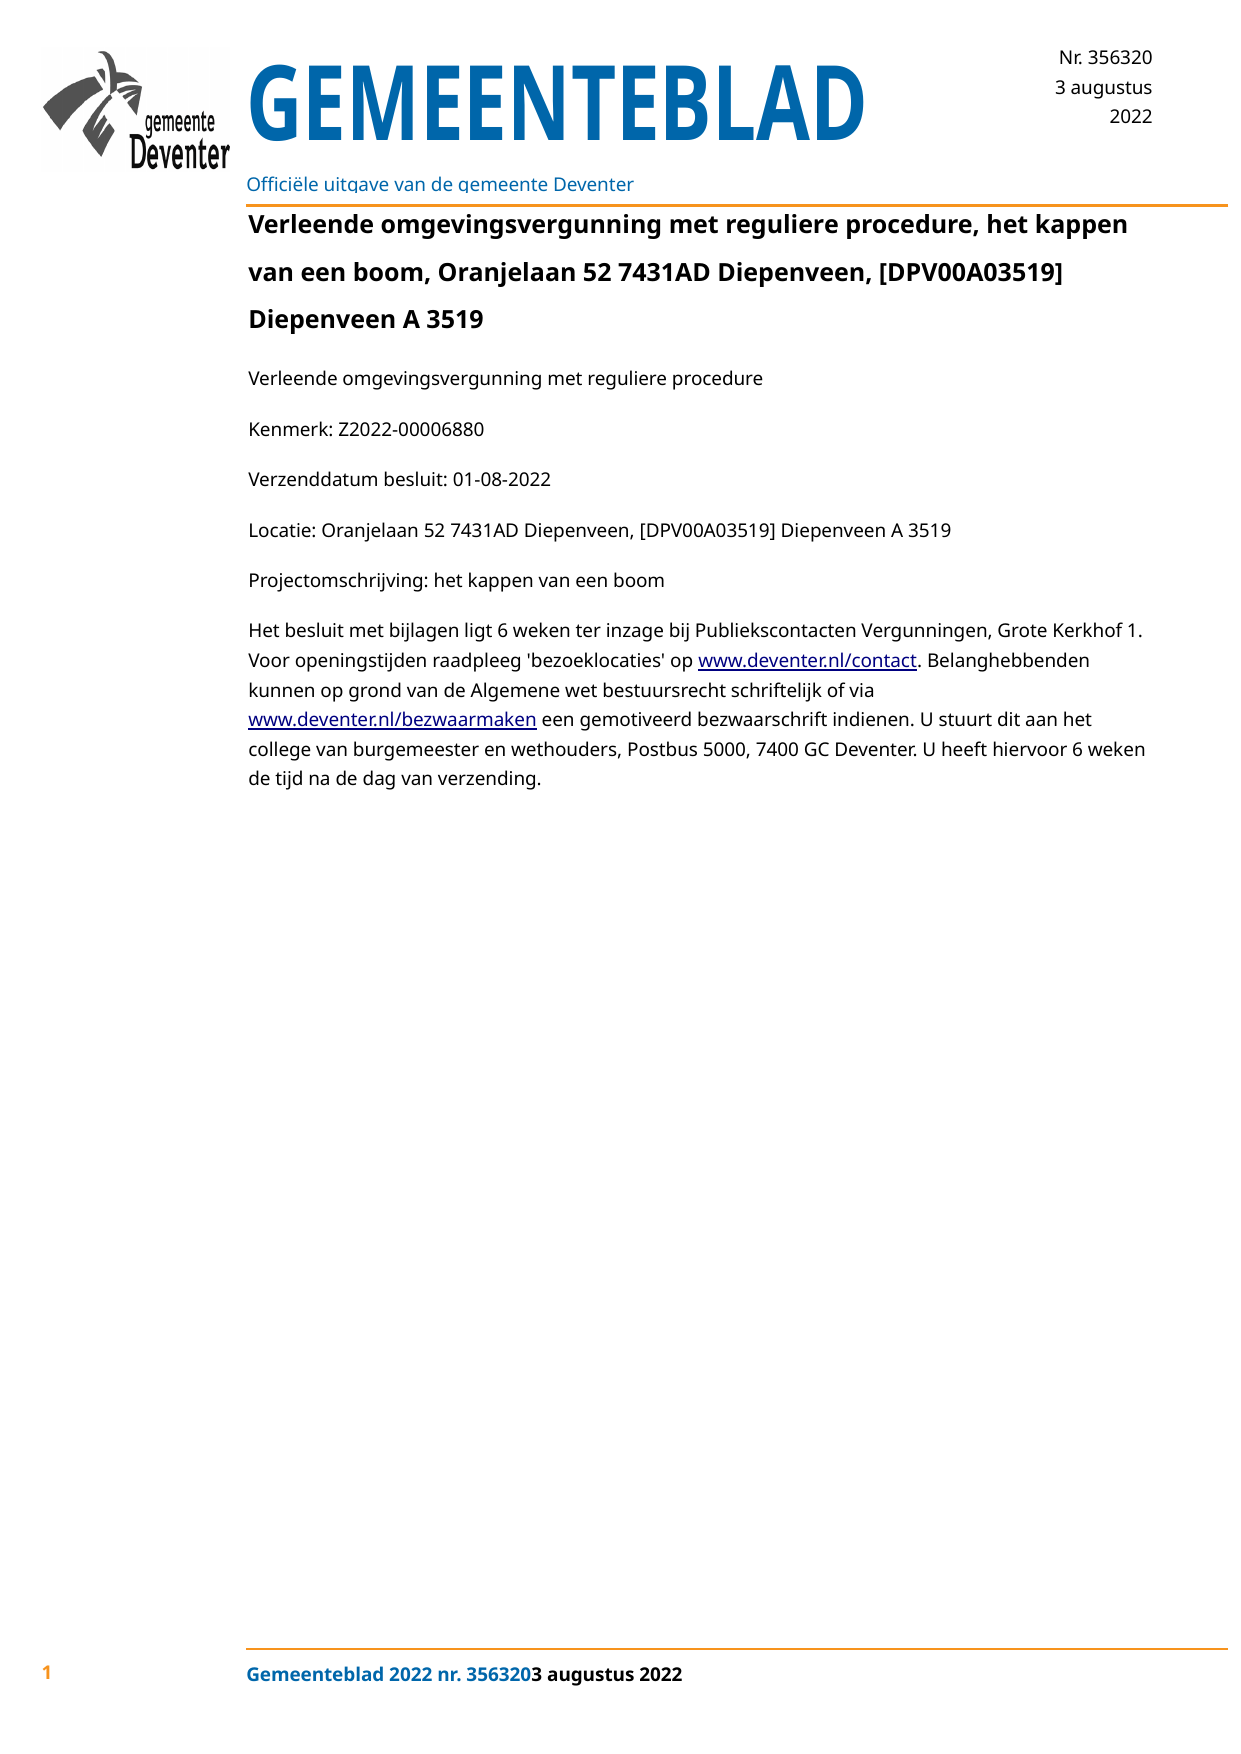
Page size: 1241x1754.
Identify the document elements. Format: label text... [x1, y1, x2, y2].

text Verleende omgevingsvergunning met reguliere procedure, het kappen van een boom, Oranjelaan 52 7431AD Diepenveen, [DPV00A03519] Diepenveen A 3519 [248, 207, 1152, 336]
text Verleende omgevingsvergunning met reguliere procedure [248, 366, 1152, 391]
picture [41, 47, 231, 172]
text Locatie: Oranjelaan 52 7431AD Diepenveen, [DPV00A03519] Diepenveen A 3519 [248, 517, 1152, 542]
text Het besluit met bijlagen ligt 6 weken ter inzage bij Publiekscontacten Vergunningen, Grote Kerkhof 1. Voor openingstijden raadpleeg 'bezoeklocaties' op www.deventer.nl/contact. Belanghebbenden kunnen op grond van de Algemene wet bestuursrecht schriftelijk of via www.deventer.nl/bezwaarmaken een gemotiveerd bezwaarschrift indienen. U stuurt dit aan het college van burgemeester en wethouders, Postbus 5000, 7400 GC Deventer. U heeft hiervoor 6 weken de tijd na de dag van verzending. [248, 618, 1152, 791]
text Verzenddatum besluit: 01-08-2022 [248, 466, 1152, 492]
text Projectomschrijving: het kappen van een boom [248, 567, 1152, 593]
text Kenmerk: Z2022-00006880 [248, 416, 1152, 442]
